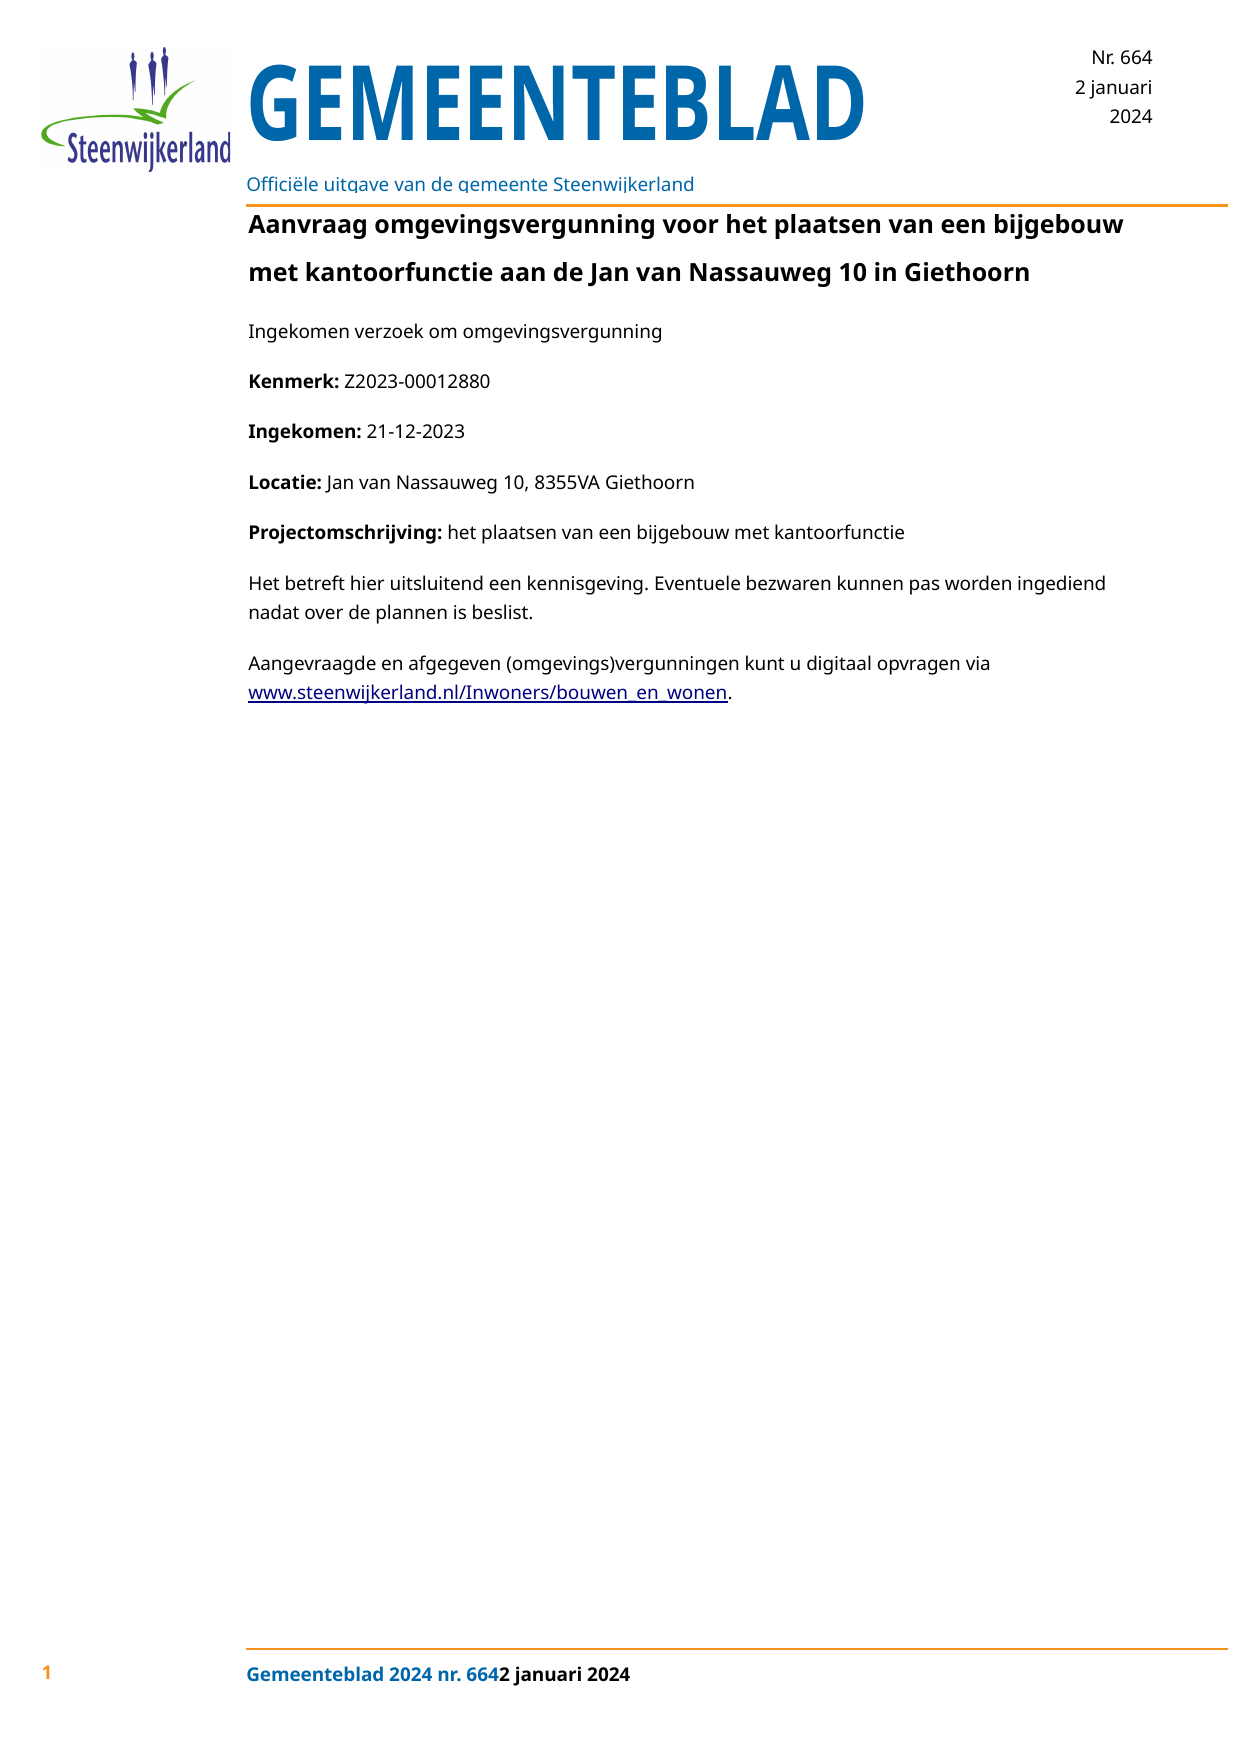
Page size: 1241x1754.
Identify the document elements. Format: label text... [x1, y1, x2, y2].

text Aanvraag omgevingsvergunning voor het plaatsen van een bijgebouw met kantoorfunctie aan de Jan van Nassauweg 10 in Giethoorn [248, 207, 1152, 288]
text Kenmerk: Z2023-00012880 [248, 368, 1152, 394]
text Locatie: Jan van Nassauweg 10, 8355VA Giethoorn [248, 469, 1152, 495]
picture [41, 47, 231, 172]
text Ingekomen: 21-12-2023 [248, 419, 1152, 444]
text Projectomschrijving: het plaatsen van een bijgebouw met kantoorfunctie [248, 519, 1152, 545]
text Aangevraagde en afgegeven (omgevings)vergunningen kunt u digitaal opvragen via www.steenwijkerland.nl/Inwoners/bouwen_en_wonen. [248, 650, 1152, 705]
text Het betreft hier uitsluitend een kennisgeving. Eventuele bezwaren kunnen pas worden ingediend nadat over de plannen is beslist. [248, 570, 1152, 625]
text Ingekomen verzoek om omgevingsvergunning [248, 318, 1152, 344]
